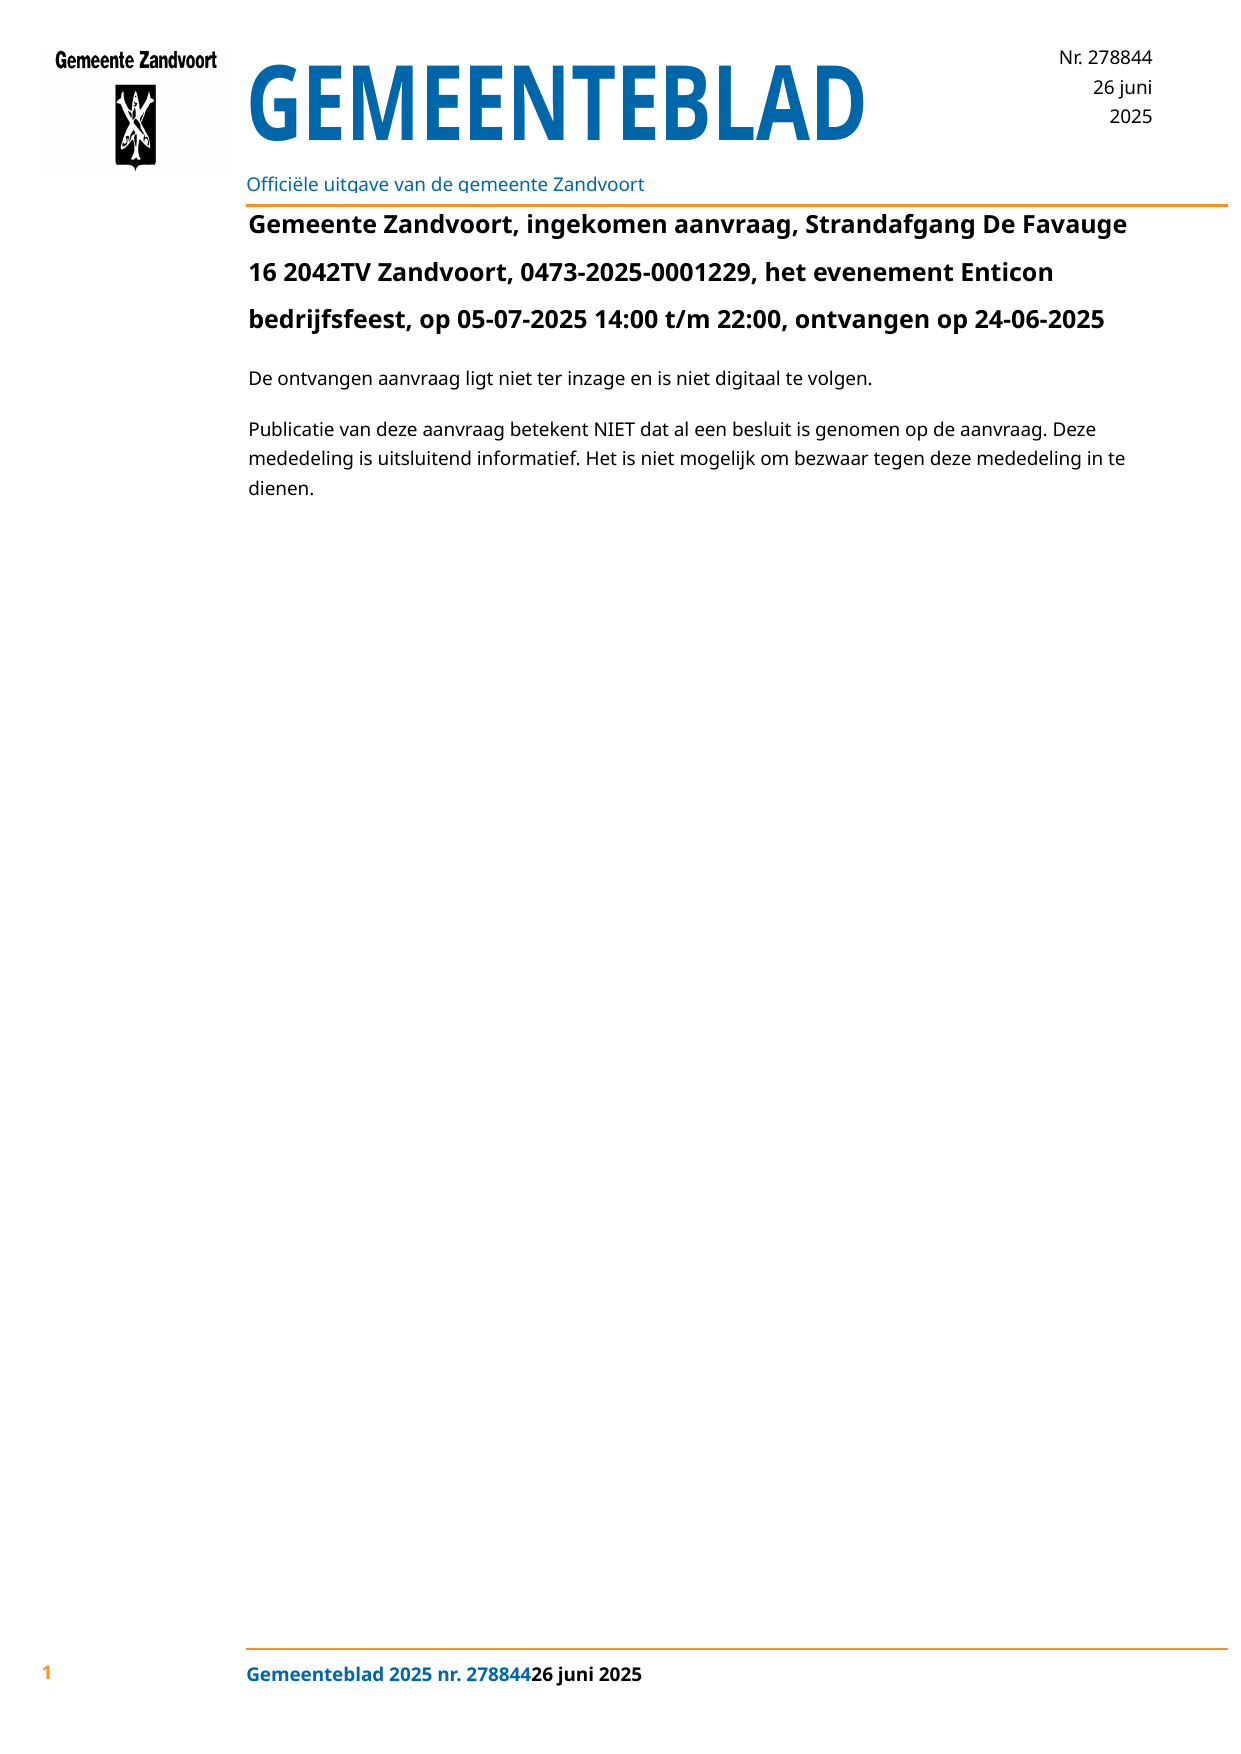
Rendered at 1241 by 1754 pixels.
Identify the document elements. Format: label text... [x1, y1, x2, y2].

text Gemeente Zandvoort, ingekomen aanvraag, Strandafgang De Favauge 16 2042TV Zandvoort, 0473-2025-0001229, het evenement Enticon bedrijfsfeest, op 05-07-2025 14:00 t/m 22:00, ontvangen op 24-06-2025 [248, 207, 1152, 336]
picture [41, 47, 231, 172]
text Publicatie van deze aanvraag betekent NIET dat al een besluit is genomen op de aanvraag. Deze mededeling is uitsluitend informatief. Het is niet mogelijk om bezwaar tegen deze mededeling in te dienen. [248, 416, 1152, 501]
text De ontvangen aanvraag ligt niet ter inzage en is niet digitaal te volgen. [248, 366, 1152, 391]
